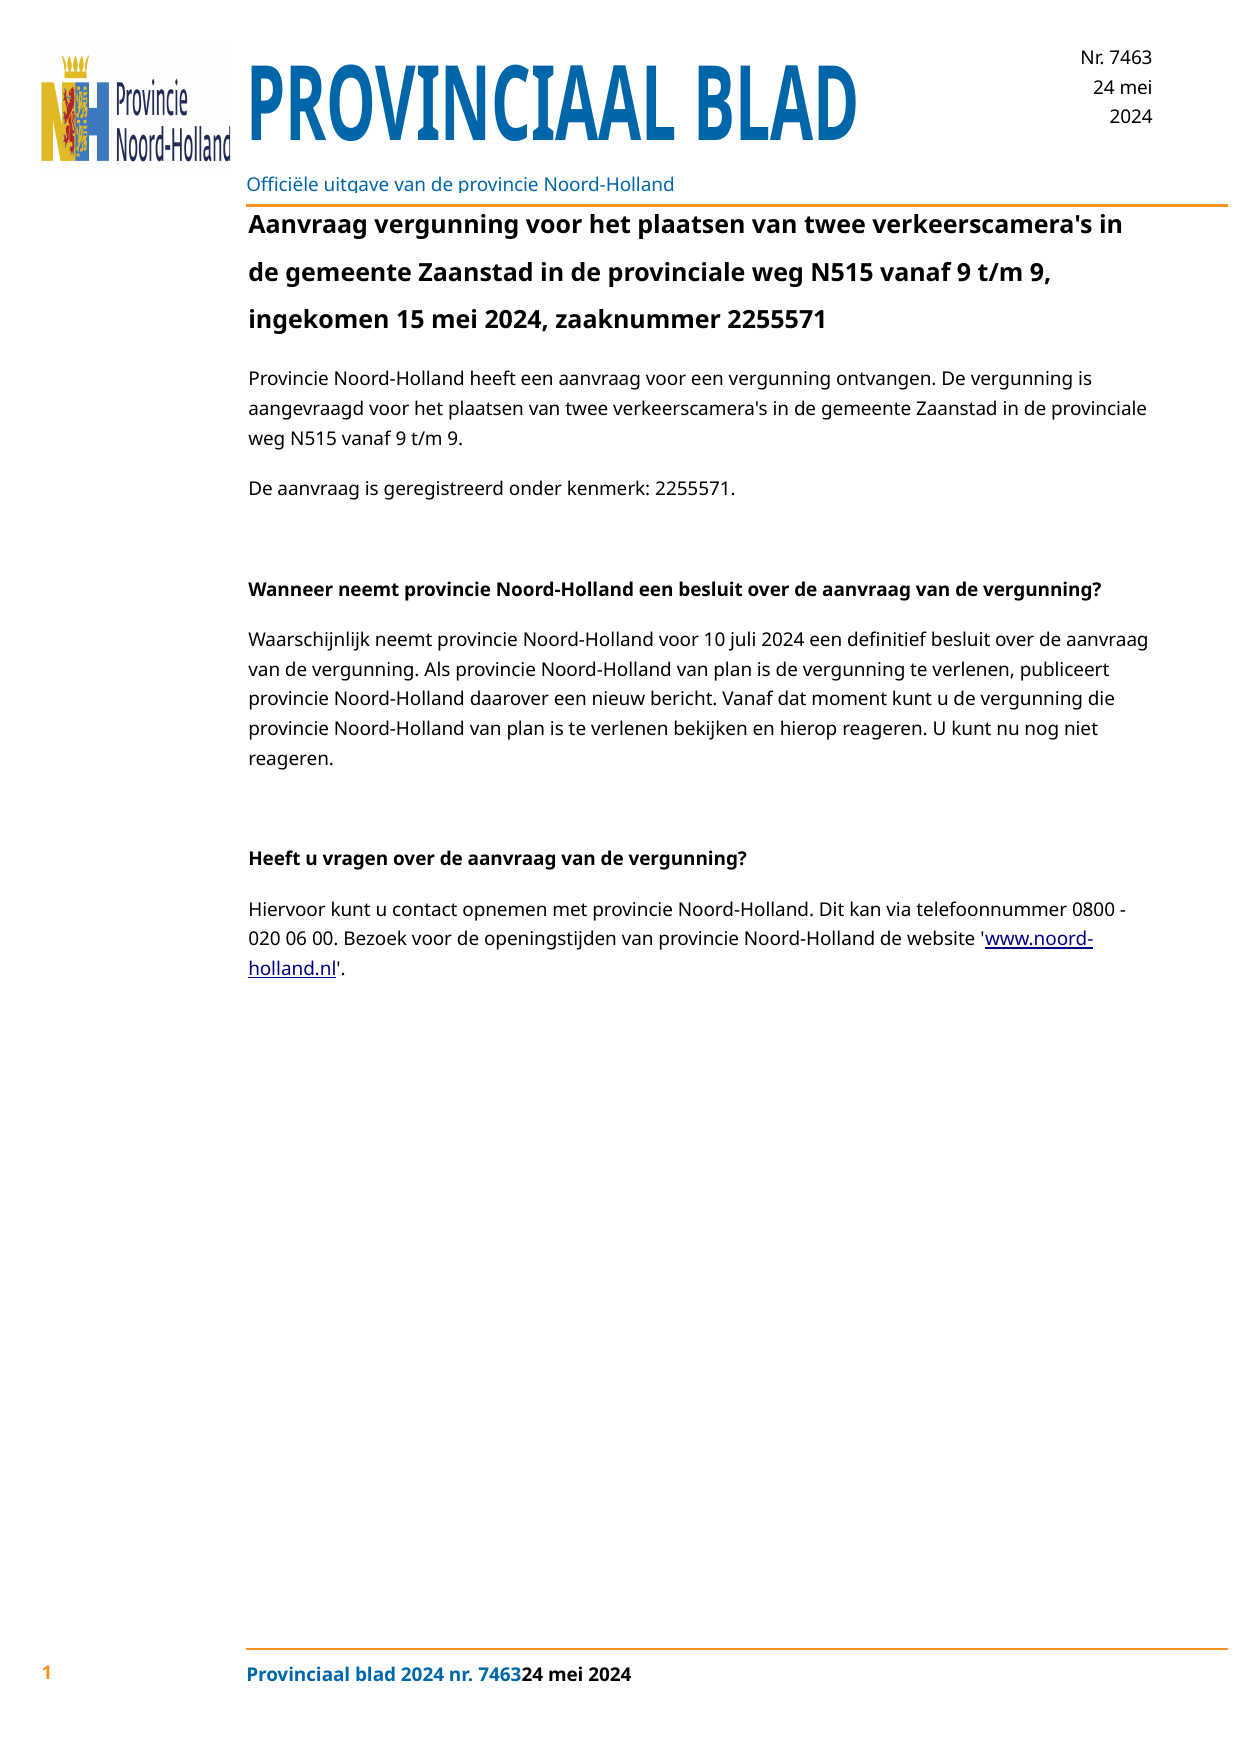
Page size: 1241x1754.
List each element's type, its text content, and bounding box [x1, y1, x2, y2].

text Aanvraag vergunning voor het plaatsen van twee verkeerscamera's in de gemeente Zaanstad in de provinciale weg N515 vanaf 9 t/m 9, ingekomen 15 mei 2024, zaaknummer 2255571 [248, 207, 1152, 336]
text Heeft u vragen over de aanvraag van de vergunning? [248, 846, 1152, 871]
text Wanneer neemt provincie Noord-Holland een besluit over de aanvraag van de vergunning? [248, 576, 1152, 602]
picture [41, 47, 231, 172]
text Hiervoor kunt u contact opnemen met provincie Noord-Holland. Dit kan via telefoonnummer 0800 - 020 06 00. Bezoek voor de openingstijden van provincie Noord-Holland de website 'www.noord-holland.nl'. [248, 896, 1152, 981]
text Waarschijnlijk neemt provincie Noord-Holland voor 10 juli 2024 een definitief besluit over de aanvraag van de vergunning. Als provincie Noord-Holland van plan is de vergunning te verlenen, publiceert provincie Noord-Holland daarover een nieuw bericht. Vanaf dat moment kunt u de vergunning die provincie Noord-Holland van plan is te verlenen bekijken en hierop reageren. U kunt nu nog niet reageren. [248, 626, 1152, 770]
text De aanvraag is geregistreerd onder kenmerk: 2255571. [248, 475, 1152, 501]
text Provincie Noord-Holland heeft een aanvraag voor een vergunning ontvangen. De vergunning is aangevraagd voor het plaatsen van twee verkeerscamera's in de gemeente Zaanstad in de provinciale weg N515 vanaf 9 t/m 9. [248, 366, 1152, 450]
